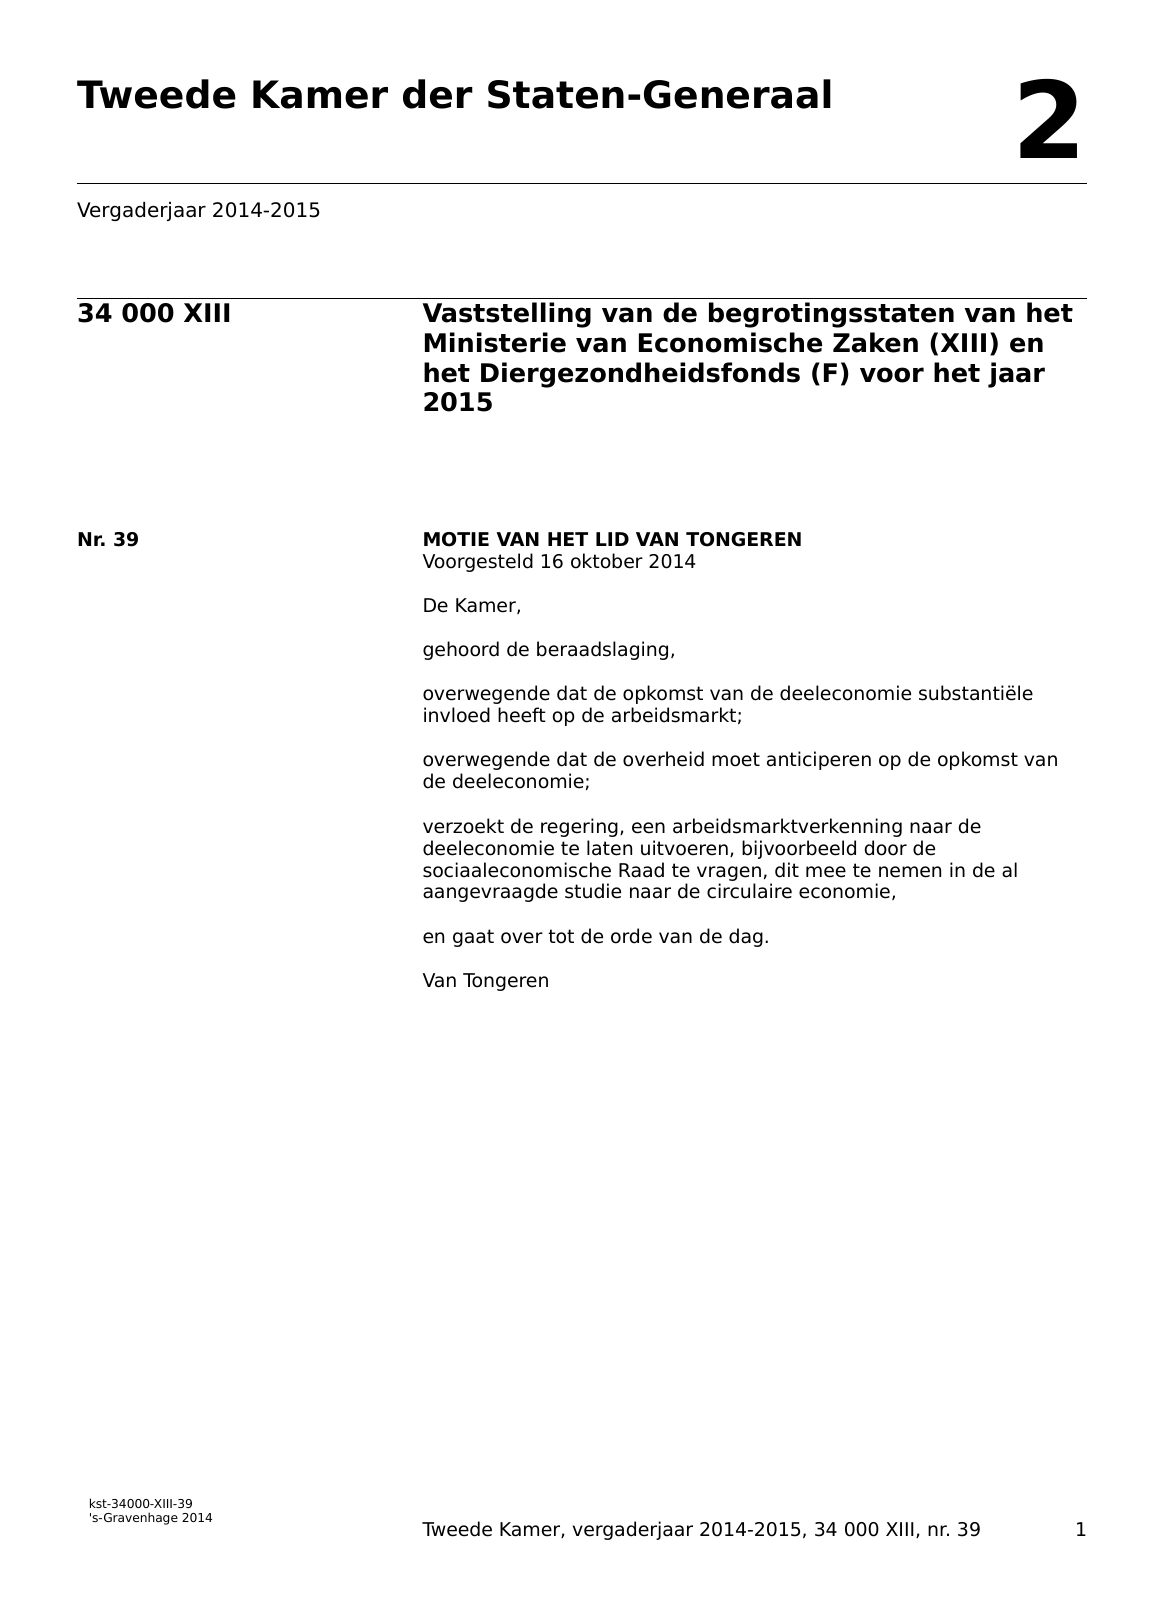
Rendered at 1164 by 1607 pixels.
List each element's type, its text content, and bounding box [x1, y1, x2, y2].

text verzoekt de regering, een arbeidsmarktverkenning naar de deeleconomie te laten uitvoeren, bijvoorbeeld door de sociaaleconomische Raad te vragen, dit mee te nemen in de al aangevraagde studie naar de circulaire economie, [422, 816, 1087, 903]
text en gaat over tot de orde van de dag. [422, 926, 1087, 948]
text overwegende dat de opkomst van de deeleconomie substantiële invloed heeft op de arbeidsmarkt; [422, 683, 1087, 727]
subtitle Nr. 39 MOTIE VAN HET LID VAN TONGEREN [77, 529, 1087, 551]
text Voorgesteld 16 oktober 2014 [422, 551, 1087, 573]
subtitle 34 000 XIII Vaststelling van de begrotingsstaten van het Ministerie van Economische Zaken (XIII) en het Diergezondheidsfonds (F) voor het jaar 2015 [77, 299, 1087, 418]
text Van Tongeren [422, 970, 1087, 992]
text De Kamer, [422, 595, 1087, 617]
table_header 2 [886, 59, 1087, 183]
table_cell Vergaderjaar 2014-2015 [77, 184, 1087, 298]
text kst-34000-XIII-39 [88, 1497, 323, 1511]
table_header Tweede Kamer der Staten-Generaal [77, 59, 886, 183]
text overwegende dat de overheid moet anticiperen op de opkomst van de deeleconomie; [422, 749, 1087, 793]
text 's-Gravenhage 2014 [88, 1511, 323, 1525]
text gehoord de beraadslaging, [422, 639, 1087, 661]
